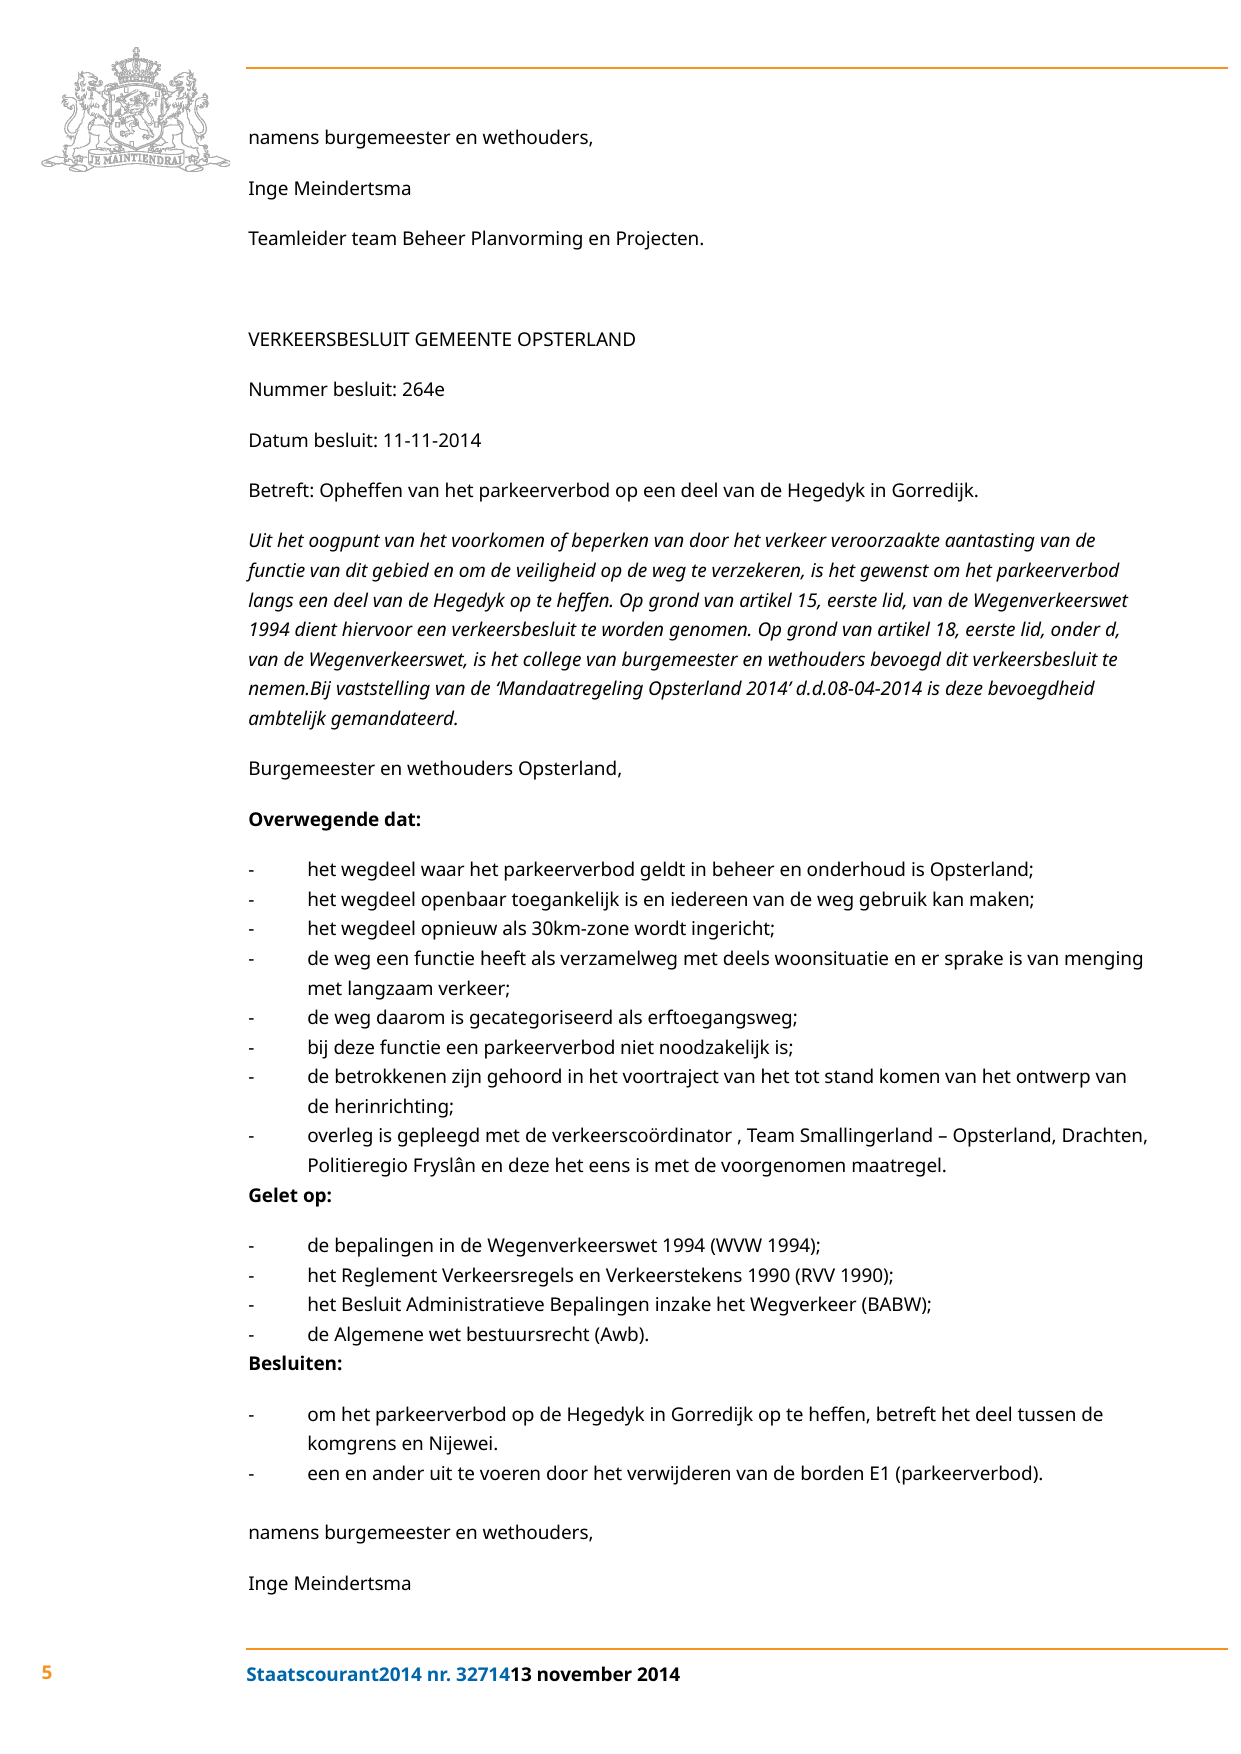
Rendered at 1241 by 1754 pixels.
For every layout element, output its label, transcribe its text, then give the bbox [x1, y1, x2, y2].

text Datum besluit: 11-11-2014 [248, 427, 1152, 453]
list het wegdeel openbaar toegankelijk is en iedereen van de weg gebruik kan maken; [248, 886, 1152, 912]
list de weg een functie heeft als verzamelweg met deels woonsituatie en er sprake is van menging met langzaam verkeer; [248, 945, 1152, 1001]
text Gelet op: [248, 1182, 1152, 1208]
list de Algemene wet bestuursrecht (Awb). [248, 1321, 1152, 1347]
list het wegdeel waar het parkeerverbod geldt in beheer en onderhoud is Opsterland; [248, 856, 1152, 882]
text namens burgemeester en wethouders, [248, 124, 1152, 150]
list de weg daarom is gecategoriseerd als erftoegangsweg; [248, 1004, 1152, 1030]
text Betreft: Opheffen van het parkeerverbod op een deel van de Hegedyk in Gorredijk. [248, 477, 1152, 503]
list bij deze functie een parkeerverbod niet noodzakelijk is; [248, 1034, 1152, 1060]
list het Besluit Administratieve Bepalingen inzake het Wegverkeer (BABW); [248, 1291, 1152, 1317]
text Inge Meindertsma [248, 1570, 1152, 1596]
text Inge Meindertsma [248, 175, 1152, 201]
text Nummer besluit: 264e [248, 376, 1152, 402]
text namens burgemeester en wethouders, [248, 1519, 1152, 1545]
picture [41, 47, 231, 172]
list de betrokkenen zijn gehoord in het voortraject van het tot stand komen van het ontwerp van de herinrichting; [248, 1063, 1152, 1119]
list overleg is gepleegd met de verkeerscoördinator , Team Smallingerland – Opsterland, Drachten, Politieregio Fryslân en deze het eens is met de voorgenomen maatregel. [248, 1123, 1152, 1178]
list het Reglement Verkeersregels en Verkeerstekens 1990 (RVV 1990); [248, 1262, 1152, 1288]
list om het parkeerverbod op de Hegedyk in Gorredijk op te heffen, betreft het deel tussen de komgrens en Nijewei. [248, 1401, 1152, 1456]
list een en ander uit te voeren door het verwijderen van de borden E1 (parkeerverbod). [248, 1460, 1152, 1486]
text Teamleider team Beheer Planvorming en Projecten. [248, 225, 1152, 251]
text Burgemeester en wethouders Opsterland, [248, 756, 1152, 781]
text VERKEERSBESLUIT GEMEENTE OPSTERLAND [248, 326, 1152, 352]
list het wegdeel opnieuw als 30km-zone wordt ingericht; [248, 916, 1152, 941]
text Overwegende dat: [248, 806, 1152, 832]
text Uit het oogpunt van het voorkomen of beperken van door het verkeer veroorzaakte aantasting van de functie van dit gebied en om de veiligheid op de weg te verzekeren, is het gewenst om het parkeerverbod langs een deel van de Hegedyk op te heffen. Op grond van artikel 15, eerste lid, van de Wegenverkeerswet 1994 dient hiervoor een verkeersbesluit te worden genomen. Op grond van artikel 18, eerste lid, onder d, van de Wegenverkeerswet, is het college van burgemeester en wethouders bevoegd dit verkeersbesluit te nemen.Bij vaststelling van de ‘Mandaatregeling Opsterland 2014’ d.d.08-04-2014 is deze bevoegdheid ambtelijk gemandateerd. [248, 528, 1152, 731]
text Besluiten: [248, 1351, 1152, 1376]
list de bepalingen in de Wegenverkeerswet 1994 (WVW 1994); [248, 1232, 1152, 1258]
